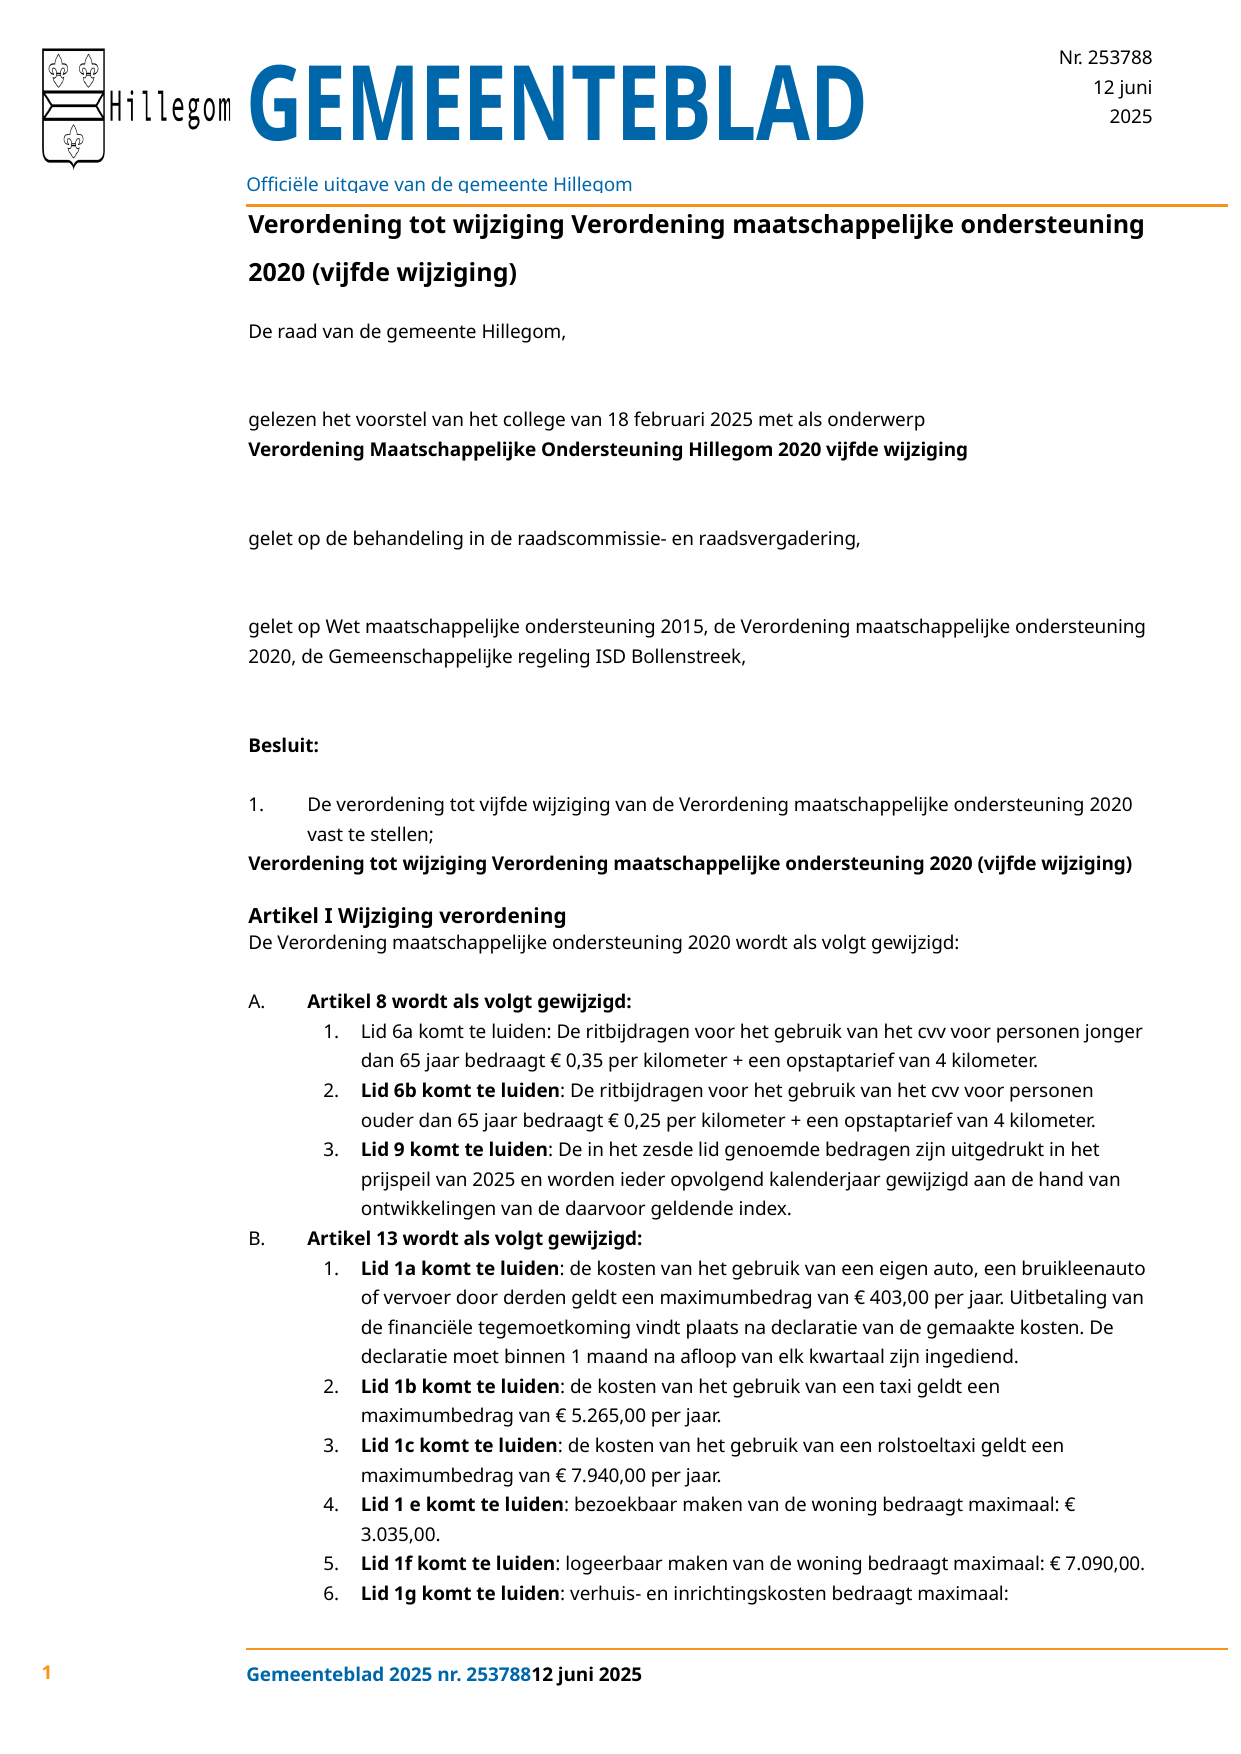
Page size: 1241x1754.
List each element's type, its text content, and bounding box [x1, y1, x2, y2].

list Lid 1g komt te luiden: verhuis- en inrichtingskosten bedraagt maximaal: [323, 1580, 1152, 1606]
text De Verordening maatschappelijke ondersteuning 2020 wordt als volgt gewijzigd: [248, 929, 1152, 955]
list Artikel 8 wordt als volgt gewijzigd: [248, 988, 1152, 1014]
text gelezen het voorstel van het college van 18 februari 2025 met als onderwerp [248, 407, 1152, 432]
text De raad van de gemeente Hillegom, [248, 318, 1152, 344]
list De verordening tot vijfde wijziging van de Verordening maatschappelijke ondersteuning 2020 vast te stellen; [248, 791, 1152, 847]
list Lid 1 e komt te luiden: bezoekbaar maken van de woning bedraagt maximaal: € 3.035,00. [323, 1491, 1152, 1547]
list Lid 9 komt te luiden: De in het zesde lid genoemde bedragen zijn uitgedrukt in het prijspeil van 2025 en worden ieder opvolgend kalenderjaar gewijzigd aan de hand van ontwikkelingen van de daarvoor geldende index. [323, 1136, 1152, 1221]
list Lid 1a komt te luiden: de kosten van het gebruik van een eigen auto, een bruikleenauto of vervoer door derden geldt een maximumbedrag van € 403,00 per jaar. Uitbetaling van de financiële tegemoetkoming vindt plaats na declaratie van de gemaakte kosten. De declaratie moet binnen 1 maand na afloop van elk kwartaal zijn ingediend. [323, 1255, 1152, 1369]
list Lid 6b komt te luiden: De ritbijdragen voor het gebruik van het cvv voor personen ouder dan 65 jaar bedraagt € 0,25 per kilometer + een opstaptarief van 4 kilometer. [323, 1077, 1152, 1132]
text Verordening tot wijziging Verordening maatschappelijke ondersteuning 2020 (vijfde wijziging) [248, 207, 1152, 288]
text gelet op Wet maatschappelijke ondersteuning 2015, de Verordening maatschappelijke ondersteuning 2020, de Gemeenschappelijke regeling ISD Bollenstreek, [248, 614, 1152, 669]
text Verordening tot wijziging Verordening maatschappelijke ondersteuning 2020 (vijfde wijziging) [248, 850, 1152, 876]
list Artikel 13 wordt als volgt gewijzigd: [248, 1225, 1152, 1251]
list Lid 1f komt te luiden: logeerbaar maken van de woning bedraagt maximaal: € 7.090,00. [323, 1551, 1152, 1576]
list Lid 1b komt te luiden: de kosten van het gebruik van een taxi geldt een maximumbedrag van € 5.265,00 per jaar. [323, 1373, 1152, 1428]
picture [41, 47, 231, 172]
text Besluit: [248, 732, 1152, 758]
list Lid 1c komt te luiden: de kosten van het gebruik van een rolstoeltaxi geldt een maximumbedrag van € 7.940,00 per jaar. [323, 1432, 1152, 1487]
text Artikel I Wijziging verordening [248, 901, 1152, 929]
list Lid 6a komt te luiden: De ritbijdragen voor het gebruik van het cvv voor personen jonger dan 65 jaar bedraagt € 0,35 per kilometer + een opstaptarief van 4 kilometer. [323, 1018, 1152, 1073]
text gelet op de behandeling in de raadscommissie- en raadsvergadering, [248, 525, 1152, 551]
text Verordening Maatschappelijke Ondersteuning Hillegom 2020 vijfde wijziging [248, 436, 1152, 462]
